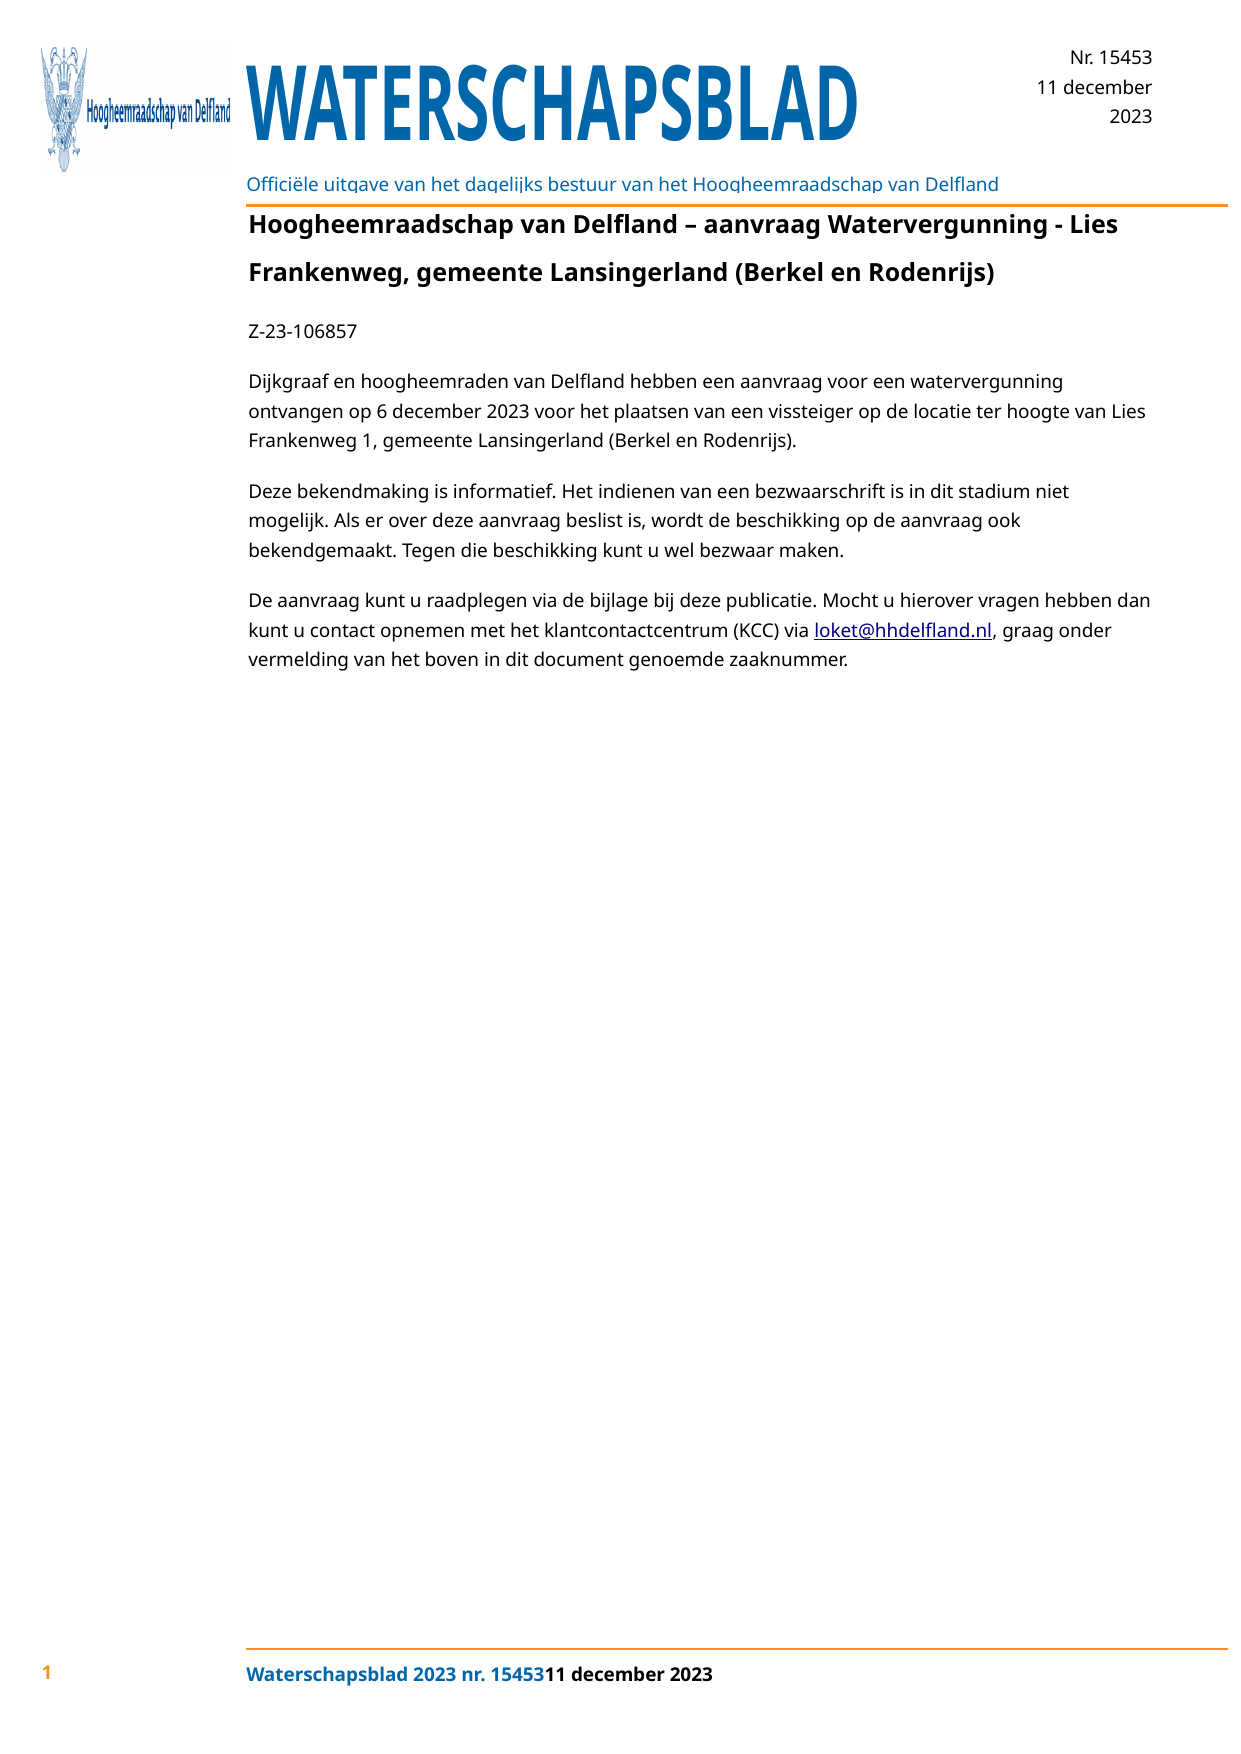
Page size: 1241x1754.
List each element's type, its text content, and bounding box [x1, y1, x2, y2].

text Deze bekendmaking is informatief. Het indienen van een bezwaarschrift is in dit stadium niet mogelijk. Als er over deze aanvraag beslist is, wordt de beschikking op de aanvraag ook bekendgemaakt. Tegen die beschikking kunt u wel bezwaar maken. [248, 478, 1152, 563]
text Dijkgraaf en hoogheemraden van Delfland hebben een aanvraag voor een watervergunning ontvangen op 6 december 2023 voor het plaatsen van een vissteiger op de locatie ter hoogte van Lies Frankenweg 1, gemeente Lansingerland (Berkel en Rodenrijs). [248, 368, 1152, 453]
picture [41, 47, 231, 172]
text De aanvraag kunt u raadplegen via de bijlage bij deze publicatie. Mocht u hierover vragen hebben dan kunt u contact opnemen met het klantcontactcentrum (KCC) via loket@hhdelfland.nl, graag onder vermelding van het boven in dit document genoemde zaaknummer. [248, 587, 1152, 672]
text Hoogheemraadschap van Delfland – aanvraag Watervergunning - Lies Frankenweg, gemeente Lansingerland (Berkel en Rodenrijs) [248, 207, 1152, 288]
text Z-23-106857 [248, 318, 1152, 344]
